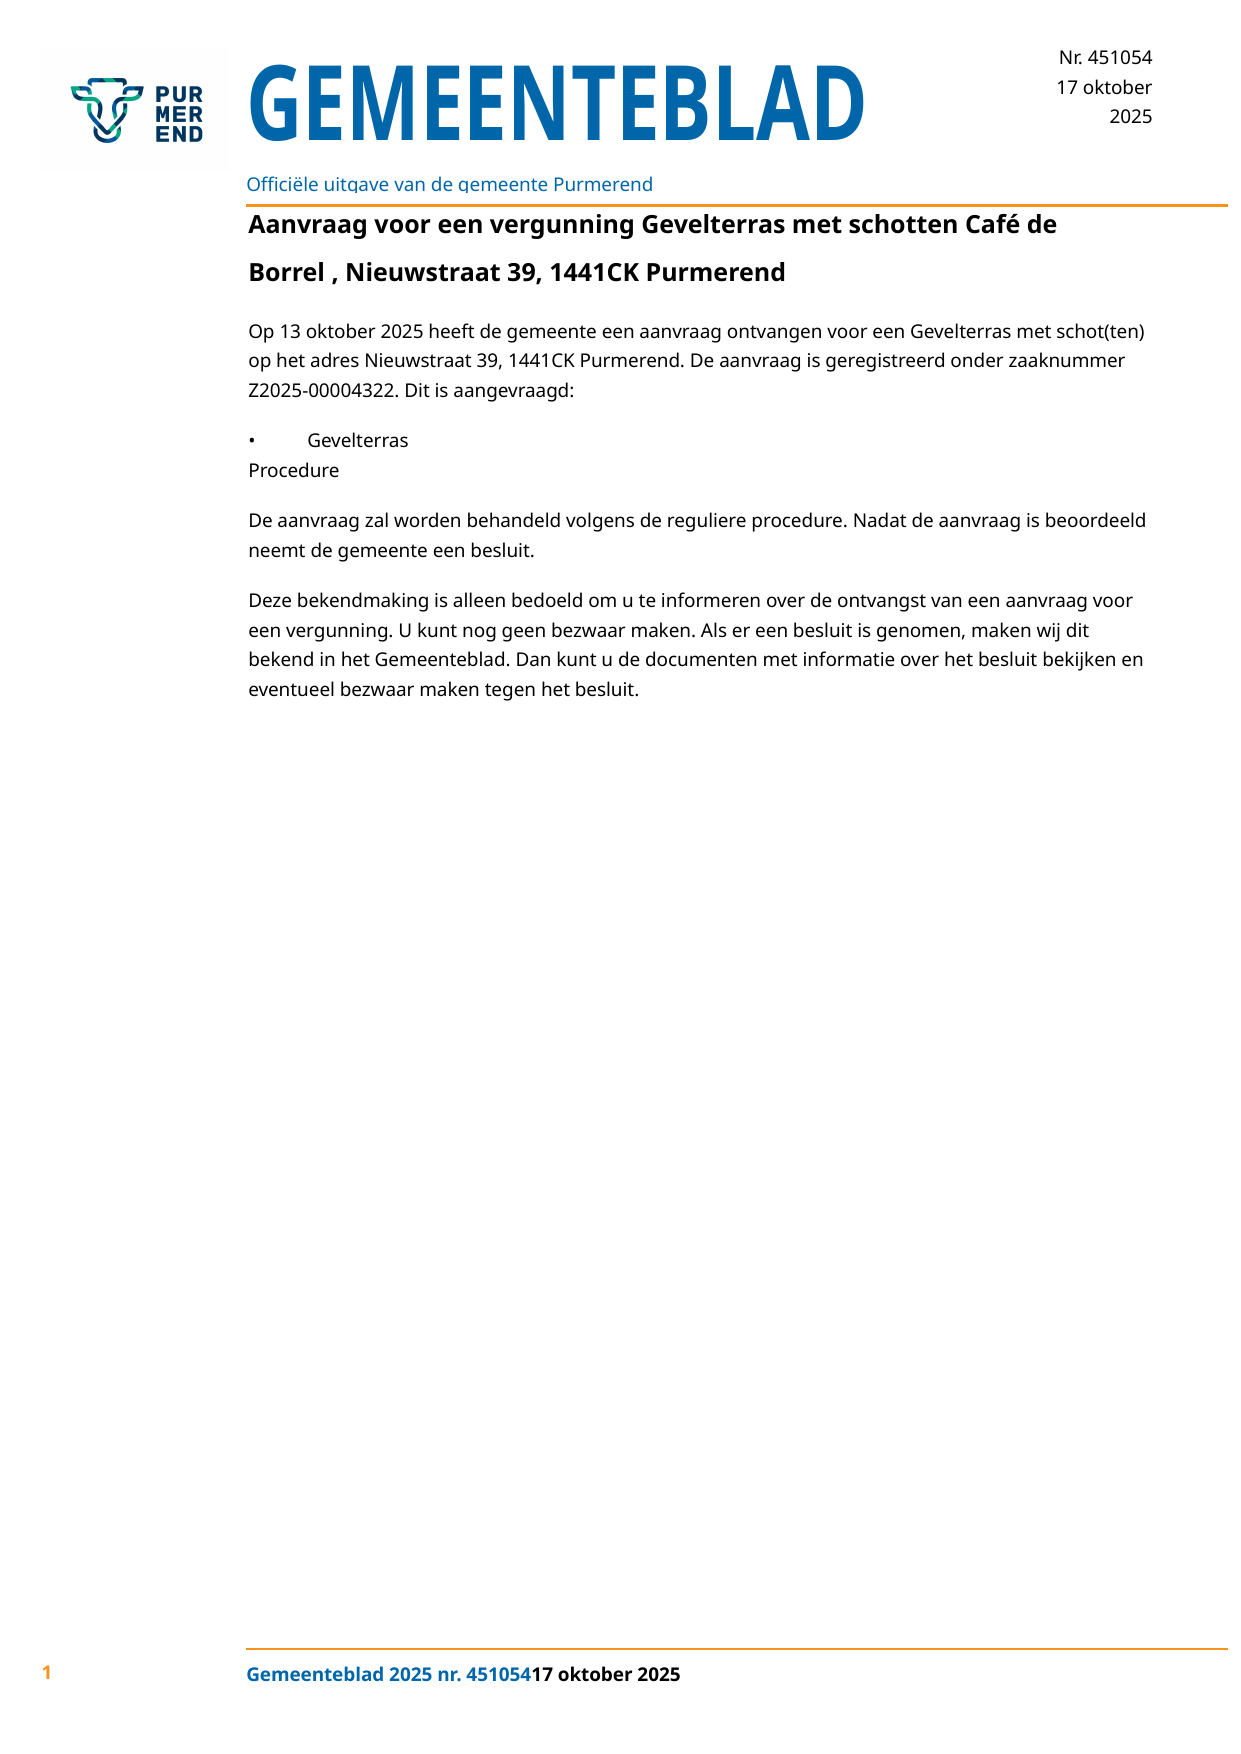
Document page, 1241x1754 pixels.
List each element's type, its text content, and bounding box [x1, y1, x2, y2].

list Gevelterras [248, 427, 1152, 453]
text Procedure [248, 457, 1152, 483]
text De aanvraag zal worden behandeld volgens de reguliere procedure. Nadat de aanvraag is beoordeeld neemt de gemeente een besluit. [248, 507, 1152, 563]
text Deze bekendmaking is alleen bedoeld om u te informeren over de ontvangst van een aanvraag voor een vergunning. U kunt nog geen bezwaar maken. Als er een besluit is genomen, maken wij dit bekend in het Gemeenteblad. Dan kunt u de documenten met informatie over het besluit bekijken en eventueel bezwaar maken tegen het besluit. [248, 587, 1152, 702]
text Op 13 oktober 2025 heeft de gemeente een aanvraag ontvangen voor een Gevelterras met schot(ten) op het adres Nieuwstraat 39, 1441CK Purmerend. De aanvraag is geregistreerd onder zaaknummer Z2025-00004322. Dit is aangevraagd: [248, 318, 1152, 403]
picture [41, 47, 231, 172]
text Aanvraag voor een vergunning Gevelterras met schotten Café de Borrel , Nieuwstraat 39, 1441CK Purmerend [248, 207, 1152, 288]
